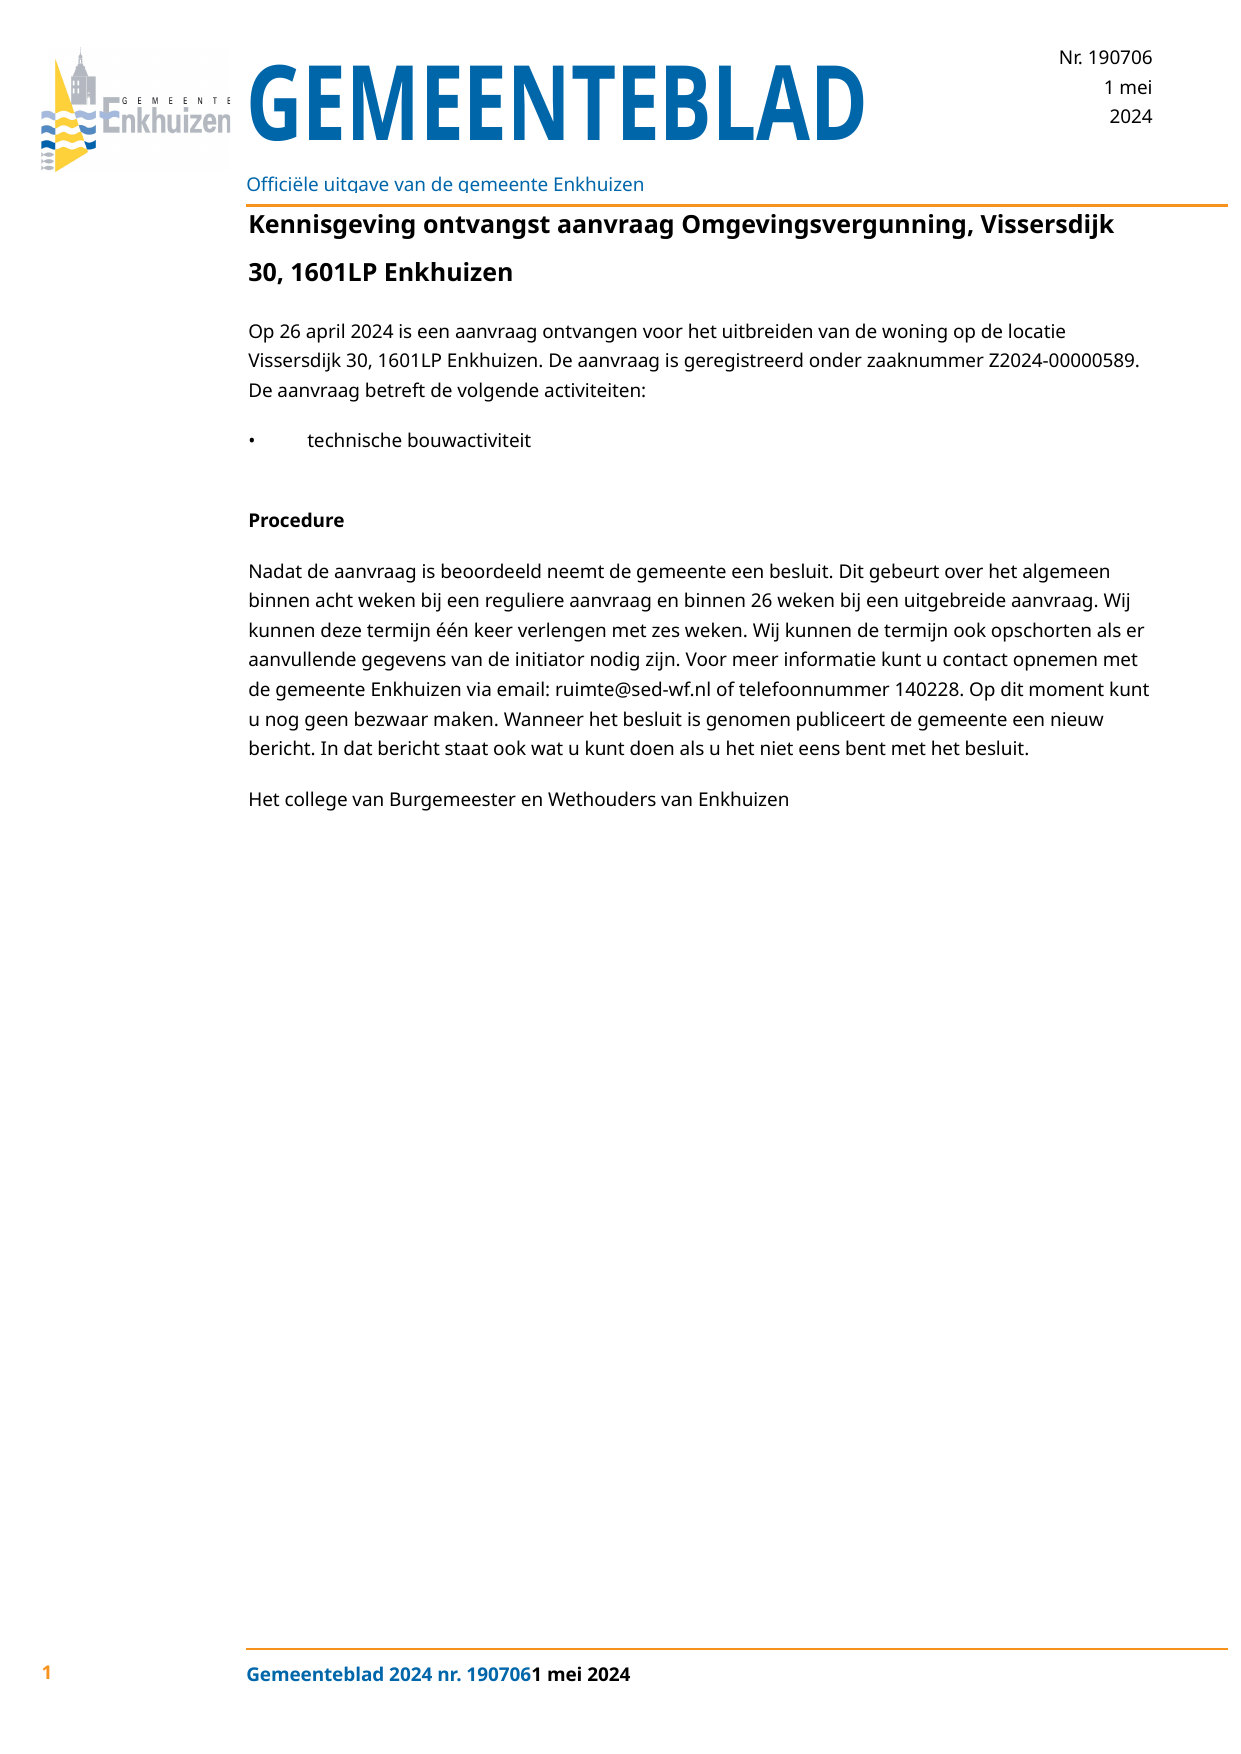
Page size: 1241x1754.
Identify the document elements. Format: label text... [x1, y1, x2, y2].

text Het college van Burgemeester en Wethouders van Enkhuizen [248, 786, 1152, 812]
text Kennisgeving ontvangst aanvraag Omgevingsvergunning, Vissersdijk 30, 1601LP Enkhuizen [248, 207, 1152, 288]
text Procedure [248, 507, 1152, 533]
text Nadat de aanvraag is beoordeeld neemt de gemeente een besluit. Dit gebeurt over het algemeen binnen acht weken bij een reguliere aanvraag en binnen 26 weken bij een uitgebreide aanvraag. Wij kunnen deze termijn één keer verlengen met zes weken. Wij kunnen de termijn ook opschorten als er aanvullende gegevens van de initiator nodig zijn. Voor meer informatie kunt u contact opnemen met de gemeente Enkhuizen via email: ruimte@sed-wf.nl of telefoonnummer 140228. Op dit moment kunt u nog geen bezwaar maken. Wanneer het besluit is genomen publiceert de gemeente een nieuw bericht. In dat bericht staat ook wat u kunt doen als u het niet eens bent met het besluit. [248, 558, 1152, 761]
picture [41, 47, 231, 172]
list technische bouwactiviteit [248, 427, 1152, 453]
text Op 26 april 2024 is een aanvraag ontvangen voor het uitbreiden van de woning op de locatie Vissersdijk 30, 1601LP Enkhuizen. De aanvraag is geregistreerd onder zaaknummer Z2024-00000589. De aanvraag betreft de volgende activiteiten: [248, 318, 1152, 403]
